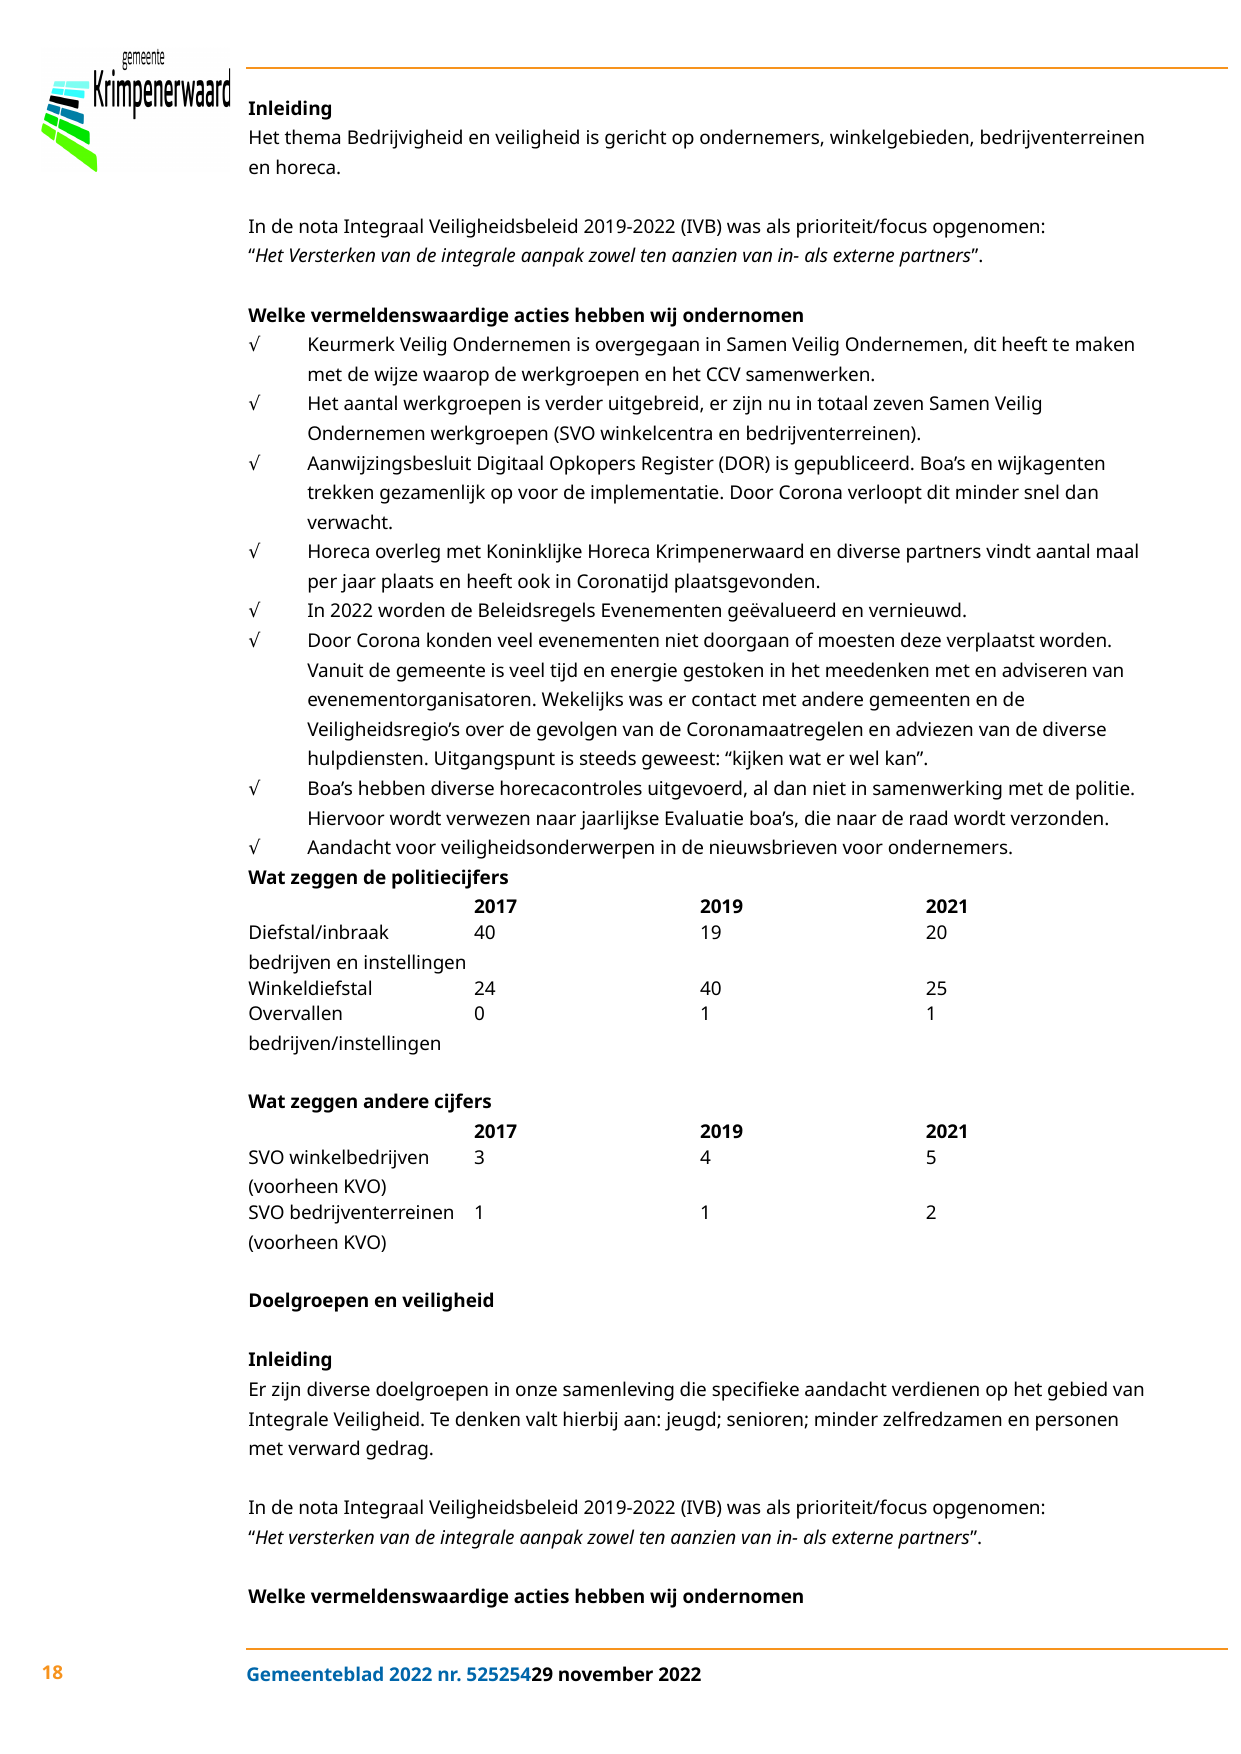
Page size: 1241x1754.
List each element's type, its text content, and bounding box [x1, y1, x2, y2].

list In 2022 worden de Beleidsregels Evenementen geëvalueerd en vernieuwd. [248, 598, 1152, 623]
list Aandacht voor veiligheidsonderwerpen in de nieuwsbrieven voor ondernemers. [248, 834, 1152, 860]
table_cell 1 [700, 1000, 926, 1056]
table_cell Diefstal/inbraak bedrijven en instellingen [248, 919, 474, 975]
table_cell 19 [700, 919, 926, 975]
text Doelgroepen en veiligheid [248, 1287, 1152, 1313]
list Keurmerk Veilig Ondernemen is overgegaan in Samen Veilig Ondernemen, dit heeft te maken met de wijze waarop de werkgroepen en het CCV samenwerken. [248, 331, 1152, 387]
table_cell Overvallen bedrijven/instellingen [248, 1000, 474, 1056]
list Boa’s hebben diverse horecacontroles uitgevoerd, al dan niet in samenwerking met de politie. Hiervoor wordt verwezen naar jaarlijkse Evaluatie boa’s, die naar de raad wordt verzonden. [248, 775, 1152, 831]
text “Het versterken van de integrale aanpak zowel ten aanzien van in- als externe partners”. [248, 1524, 1152, 1550]
list Het aantal werkgroepen is verder uitgebreid, er zijn nu in totaal zeven Samen Veilig Ondernemen werkgroepen (SVO winkelcentra en bedrijventerreinen). [248, 391, 1152, 446]
table_cell 5 [926, 1144, 1152, 1199]
table_header [248, 1118, 474, 1144]
table_header 2021 [926, 894, 1152, 919]
text Het thema Bedrijvigheid en veiligheid is gericht op ondernemers, winkelgebieden, bedrijventerreinen en horeca. [248, 124, 1152, 180]
text “Het Versterken van de integrale aanpak zowel ten aanzien van in- als externe partners”. [248, 243, 1152, 268]
text Wat zeggen de politiecijfers [248, 864, 1152, 890]
table_cell 20 [926, 919, 1152, 975]
table_header [248, 894, 474, 919]
list Horeca overleg met Koninklijke Horeca Krimpenerwaard en diverse partners vindt aantal maal per jaar plaats en heeft ook in Coronatijd plaatsgevonden. [248, 538, 1152, 594]
table_cell 1 [700, 1199, 926, 1254]
table_cell 40 [474, 919, 700, 975]
table_header 2019 [700, 894, 926, 919]
table_header 2021 [926, 1118, 1152, 1144]
table_cell 2 [926, 1199, 1152, 1254]
text Wat zeggen andere cijfers [248, 1088, 1152, 1114]
table_header 2017 [474, 894, 700, 919]
table_cell 1 [474, 1199, 700, 1254]
text Welke vermeldenswaardige acties hebben wij ondernomen [248, 302, 1152, 328]
table_cell Winkeldiefstal [248, 975, 474, 1000]
list Aanwijzingsbesluit Digitaal Opkopers Register (DOR) is gepubliceerd. Boa’s en wijkagenten trekken gezamenlijk op voor de implementatie. Door Corona verloopt dit minder snel dan verwacht. [248, 450, 1152, 535]
text Inleiding [248, 1347, 1152, 1372]
table_cell 40 [700, 975, 926, 1000]
text Inleiding [248, 95, 1152, 121]
list Door Corona konden veel evenementen niet doorgaan of moesten deze verplaatst worden. Vanuit de gemeente is veel tijd en energie gestoken in het meedenken met en adviseren van evenementorganisatoren. Wekelijks was er contact met andere gemeenten en de Veiligheidsregio’s over de gevolgen van de Coronamaatregelen en adviezen van de diverse hulpdiensten. Uitgangspunt is steeds geweest: “kijken wat er wel kan”. [248, 627, 1152, 771]
table_cell SVO winkelbedrijven (voorheen KVO) [248, 1144, 474, 1199]
text Er zijn diverse doelgroepen in onze samenleving die specifieke aandacht verdienen op het gebied van Integrale Veiligheid. Te denken valt hierbij aan: jeugd; senioren; minder zelfredzamen en personen met verward gedrag. [248, 1376, 1152, 1461]
table_cell 1 [926, 1000, 1152, 1056]
table_cell 24 [474, 975, 700, 1000]
text Welke vermeldenswaardige acties hebben wij ondernomen [248, 1583, 1152, 1609]
table_header 2017 [474, 1118, 700, 1144]
table_cell 4 [700, 1144, 926, 1199]
text In de nota Integraal Veiligheidsbeleid 2019-2022 (IVB) was als prioriteit/focus opgenomen: [248, 213, 1152, 239]
picture [41, 47, 231, 172]
table_cell 25 [926, 975, 1152, 1000]
table_cell SVO bedrijventerreinen (voorheen KVO) [248, 1199, 474, 1254]
table_header 2019 [700, 1118, 926, 1144]
table_cell 0 [474, 1000, 700, 1056]
text In de nota Integraal Veiligheidsbeleid 2019-2022 (IVB) was als prioriteit/focus opgenomen: [248, 1494, 1152, 1520]
table_cell 3 [474, 1144, 700, 1199]
